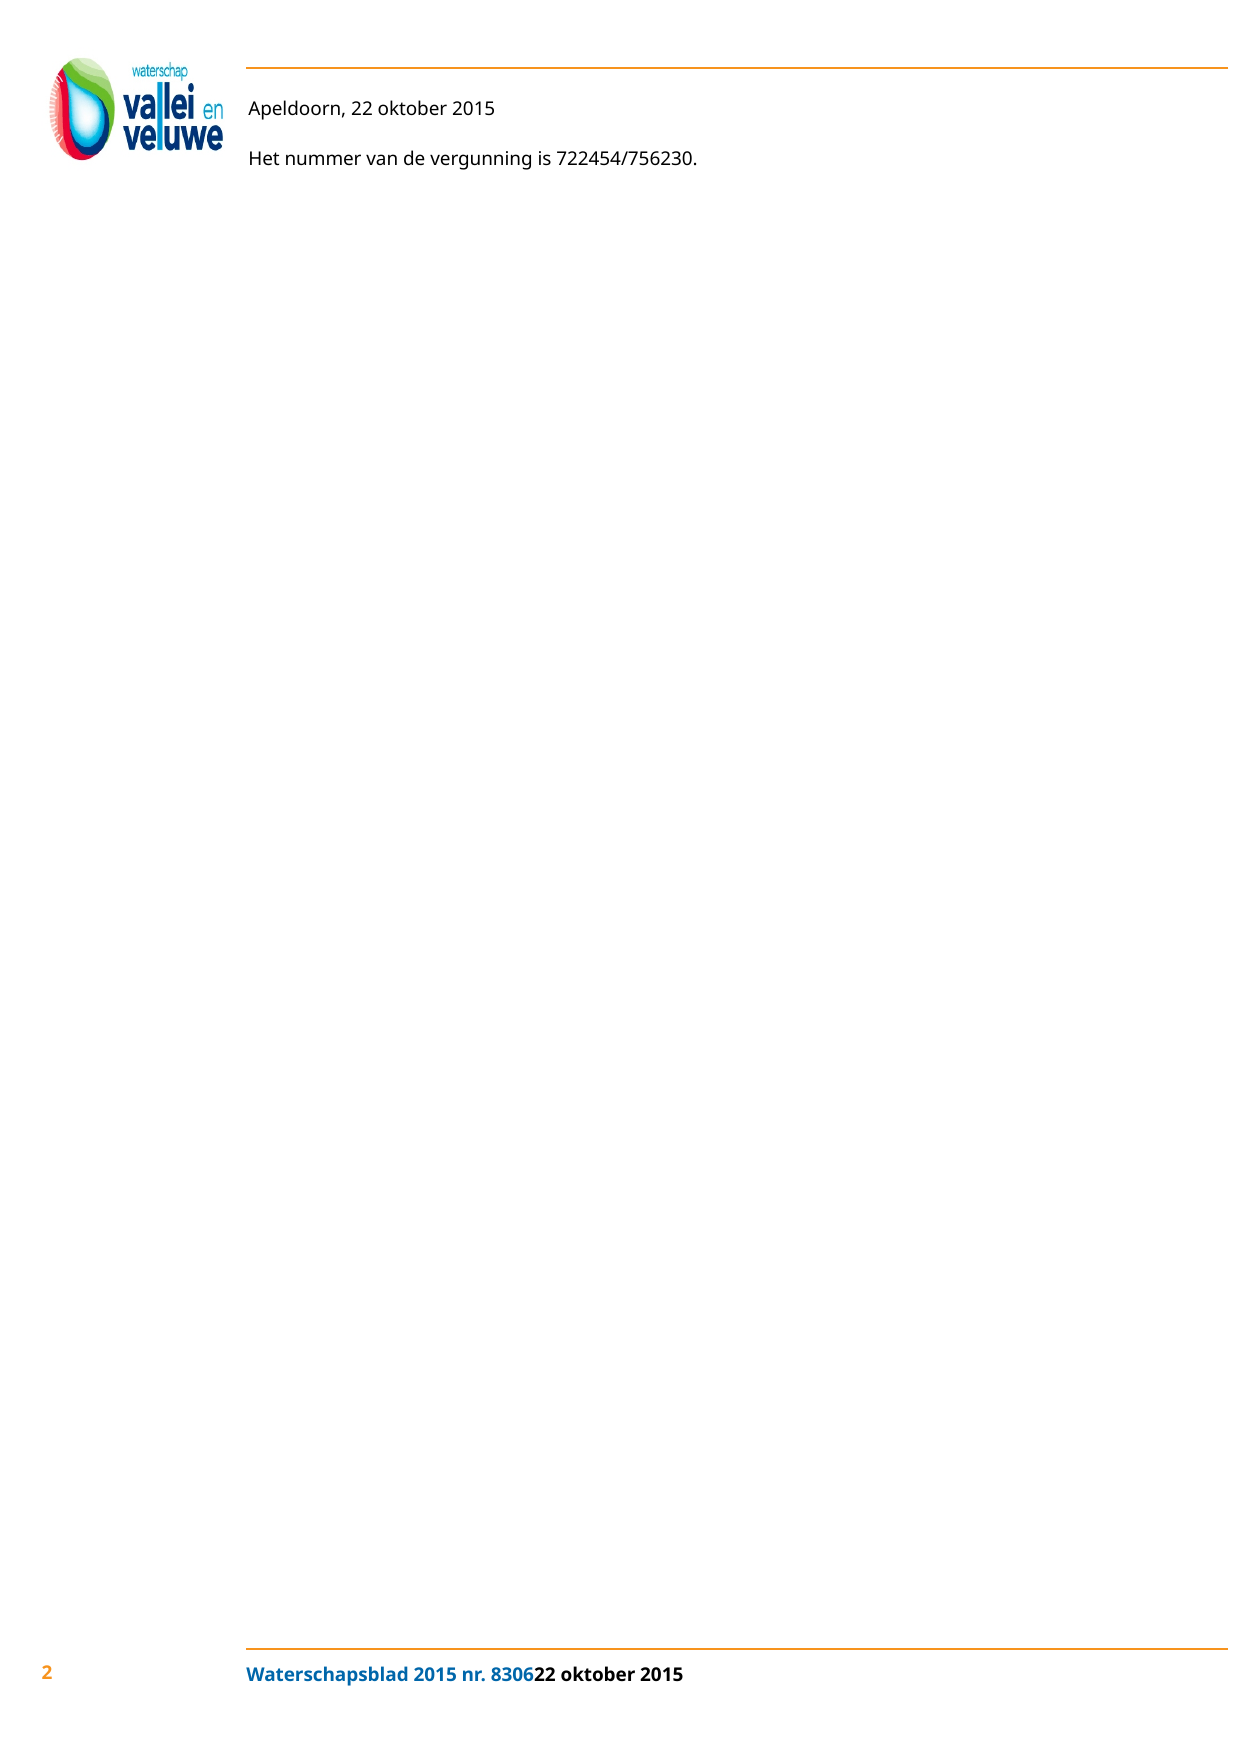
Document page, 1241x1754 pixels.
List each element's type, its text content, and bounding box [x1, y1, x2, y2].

picture [41, 47, 231, 172]
text Het nummer van de vergunning is 722454/756230. [248, 145, 1152, 171]
text Apeldoorn, 22 oktober 2015 [248, 95, 1152, 121]
